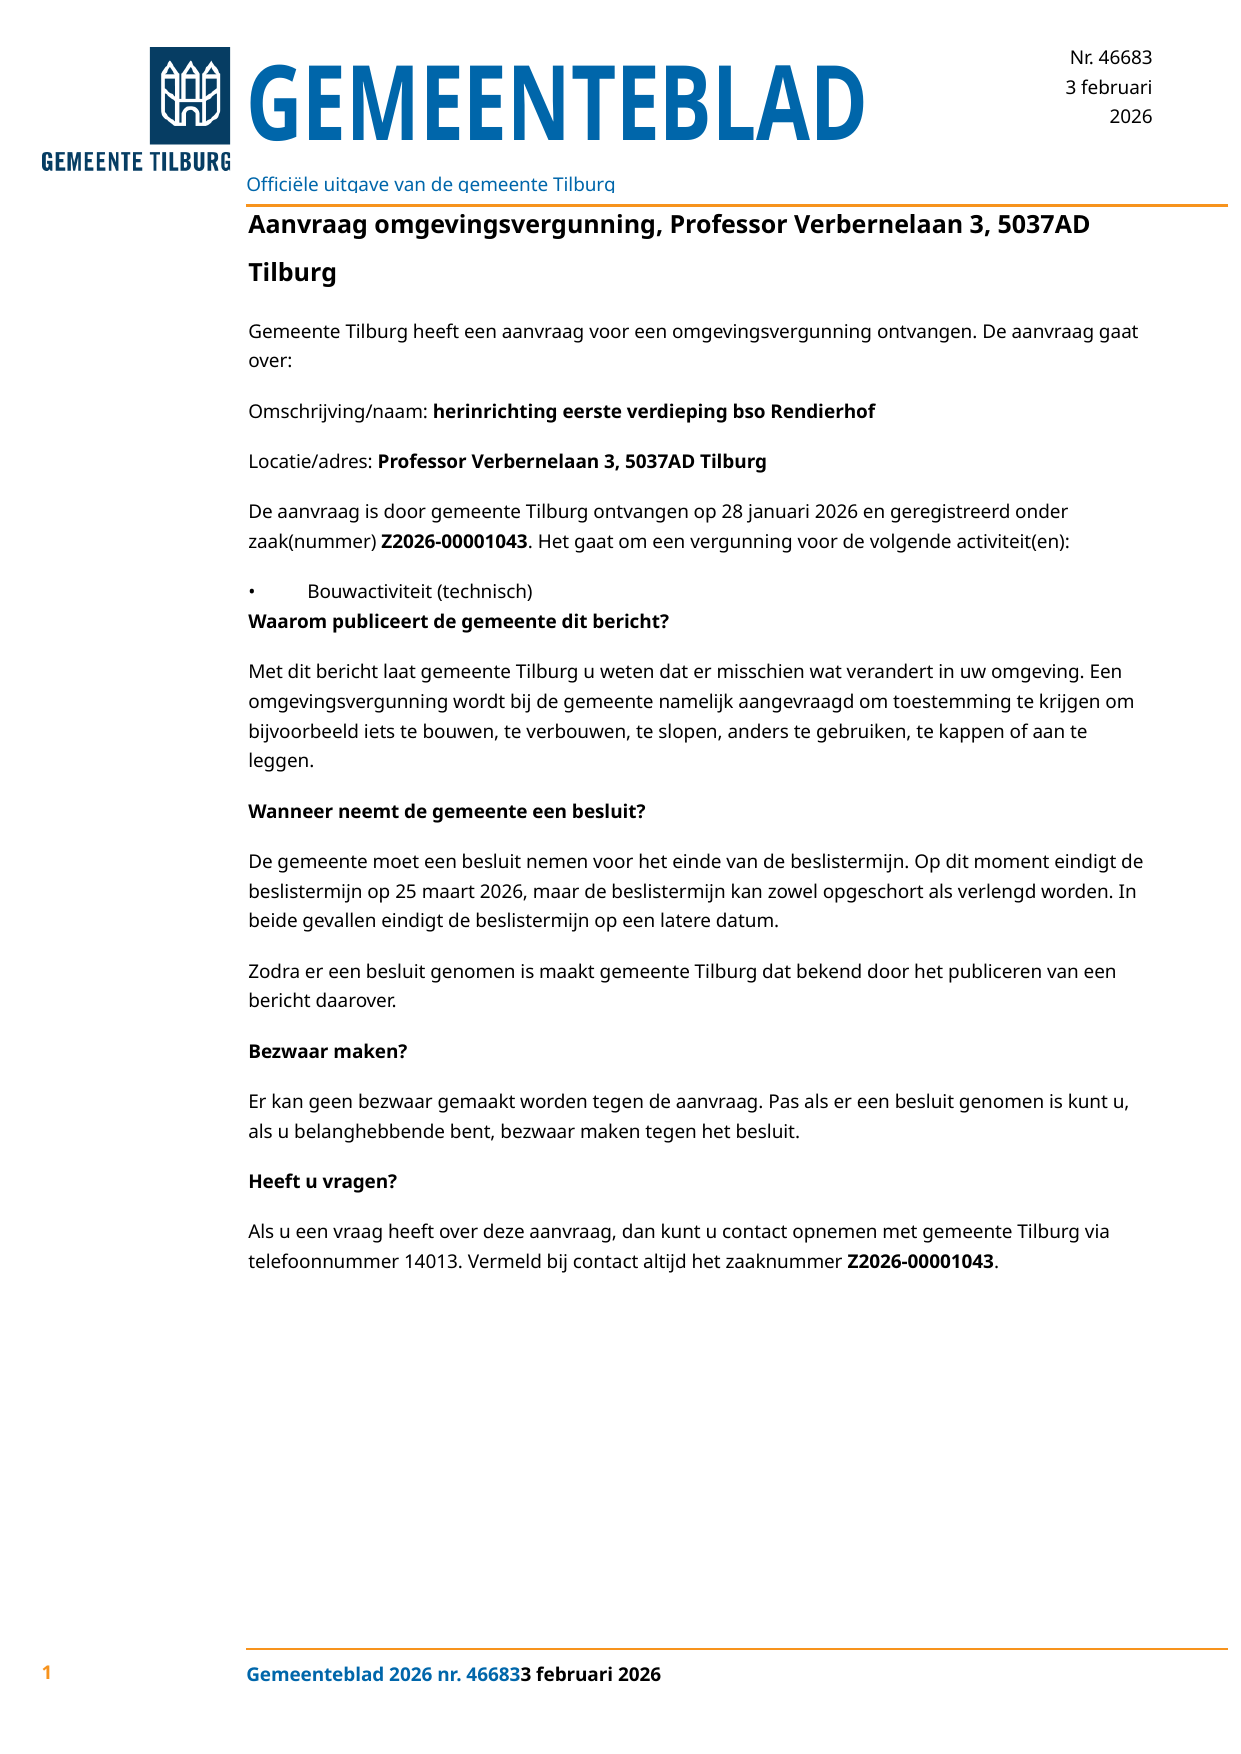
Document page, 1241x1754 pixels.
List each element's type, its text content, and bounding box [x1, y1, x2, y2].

text Locatie/adres: Professor Verbernelaan 3, 5037AD Tilburg [248, 448, 1152, 474]
text Er kan geen bezwaar gemaakt worden tegen de aanvraag. Pas als er een besluit genomen is kunt u, als u belanghebbende bent, bezwaar maken tegen het besluit. [248, 1088, 1152, 1144]
list Bouwactiviteit (technisch) [248, 579, 1152, 604]
text Waarom publiceert de gemeente dit bericht? [248, 608, 1152, 634]
text Wanneer neemt de gemeente een besluit? [248, 798, 1152, 824]
text Met dit bericht laat gemeente Tilburg u weten dat er misschien wat verandert in uw omgeving. Een omgevingsvergunning wordt bij de gemeente namelijk aangevraagd om toestemming te krijgen om bijvoorbeeld iets te bouwen, te verbouwen, te slopen, anders te gebruiken, te kappen of aan te leggen. [248, 659, 1152, 773]
text Als u een vraag heeft over deze aanvraag, dan kunt u contact opnemen met gemeente Tilburg via telefoonnummer 14013. Vermeld bij contact altijd het zaaknummer Z2026-00001043. [248, 1219, 1152, 1274]
text Zodra er een besluit genomen is maakt gemeente Tilburg dat bekend door het publiceren van een bericht daarover. [248, 958, 1152, 1013]
text Gemeente Tilburg heeft een aanvraag voor een omgevingsvergunning ontvangen. De aanvraag gaat over: [248, 318, 1152, 373]
text Heeft u vragen? [248, 1168, 1152, 1194]
text Omschrijving/naam: herinrichting eerste verdieping bso Rendierhof [248, 398, 1152, 424]
text Aanvraag omgevingsvergunning, Professor Verbernelaan 3, 5037AD Tilburg [248, 207, 1152, 288]
picture [41, 47, 231, 172]
text De aanvraag is door gemeente Tilburg ontvangen op 28 januari 2026 en geregistreerd onder zaak(nummer) Z2026-00001043. Het gaat om een vergunning voor de volgende activiteit(en): [248, 499, 1152, 554]
text De gemeente moet een besluit nemen voor het einde van de beslistermijn. Op dit moment eindigt de beslistermijn op 25 maart 2026, maar de beslistermijn kan zowel opgeschort als verlengd worden. In beide gevallen eindigt de beslistermijn op een latere datum. [248, 848, 1152, 933]
text Bezwaar maken? [248, 1038, 1152, 1064]
